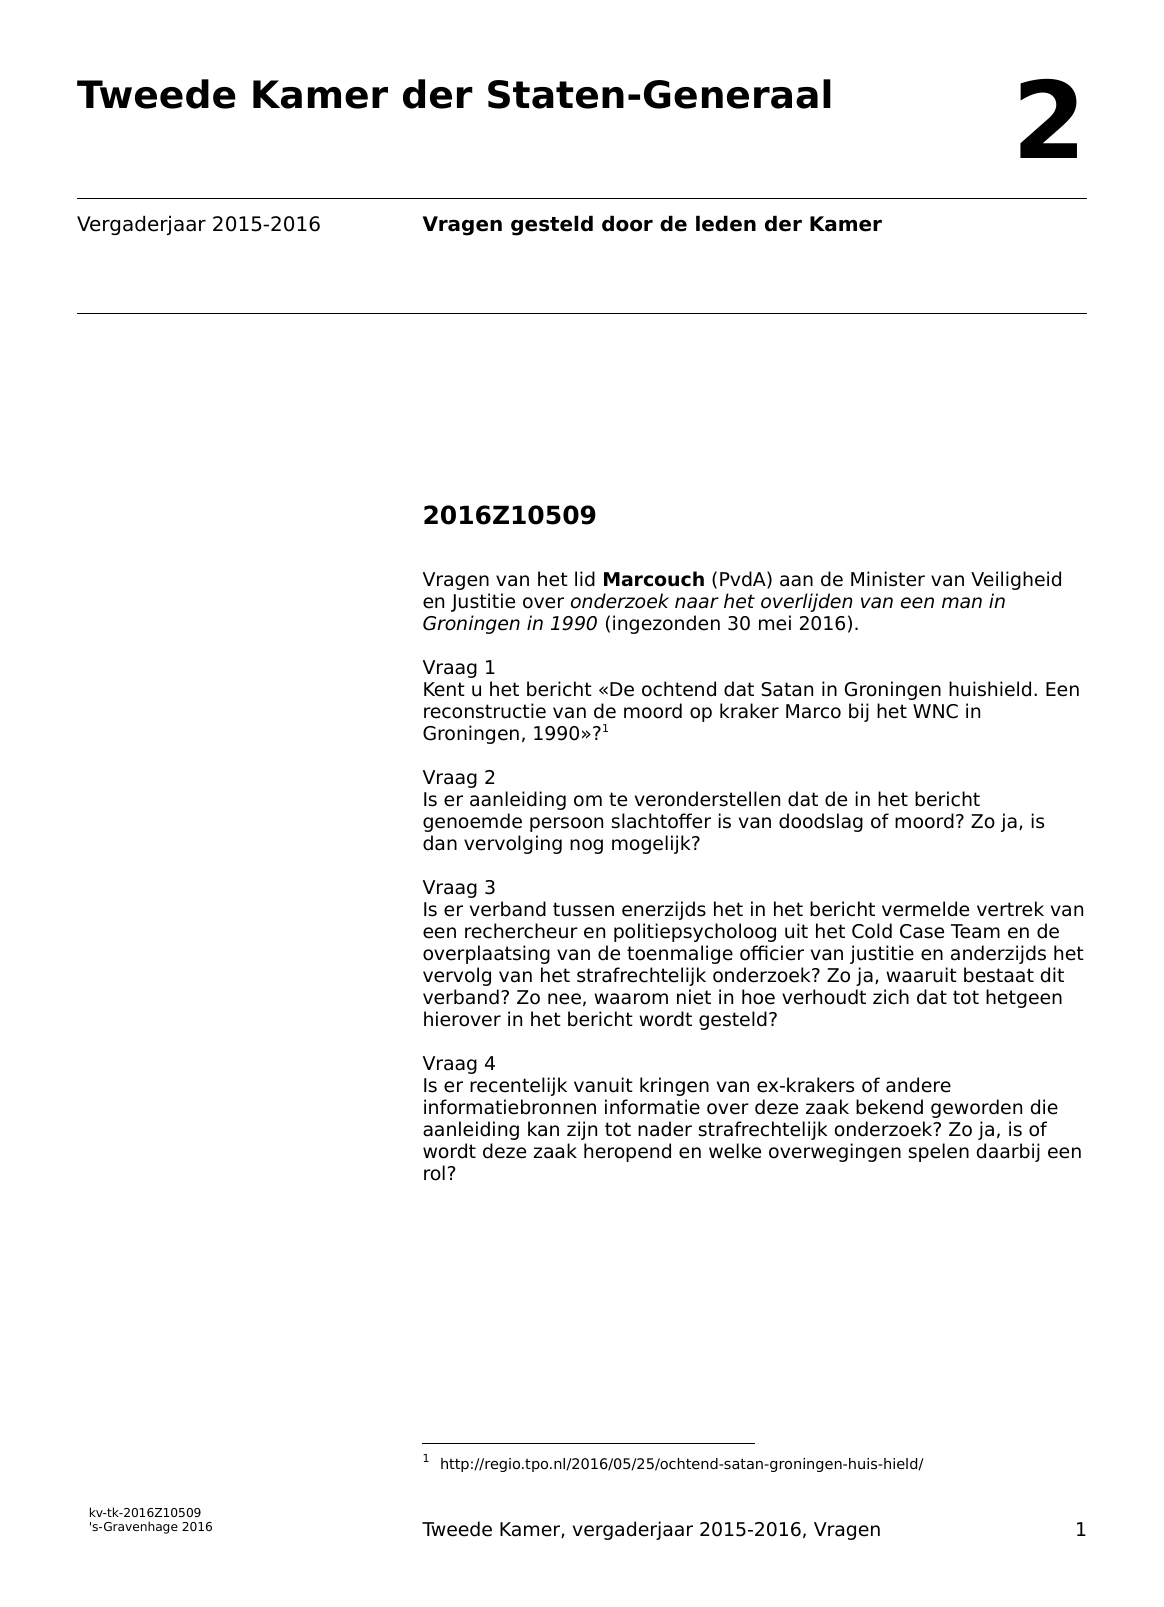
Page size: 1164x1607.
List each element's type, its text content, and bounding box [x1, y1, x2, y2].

table_header Tweede Kamer der Staten-Generaal [77, 59, 886, 198]
text Is er aanleiding om te veronderstellen dat de in het bericht genoemde persoon slachtoffer is van doodslag of moord? Zo ja, is dan vervolging nog mogelijk? [422, 789, 1087, 855]
text Is er verband tussen enerzijds het in het bericht vermelde vertrek van een rechercheur en politiepsycholoog uit het Cold Case Team en de overplaatsing van de toenmalige officier van justitie en anderzijds het vervolg van het strafrechtelijk onderzoek? Zo ja, waaruit bestaat dit verband? Zo nee, waarom niet in hoe verhoudt zich dat tot hetgeen hierover in het bericht wordt gesteld? [422, 899, 1087, 1031]
text Vraag 4 [422, 1053, 1087, 1075]
text Vraag 1 [422, 657, 1087, 679]
text kv-tk-2016Z10509 [88, 1506, 323, 1520]
table_cell Vergaderjaar 2015-2016 [77, 199, 422, 313]
text Kent u het bericht «De ochtend dat Satan in Groningen huishield. Een reconstructie van de moord op kraker Marco bij het WNC in Groningen, 1990»? [422, 679, 1087, 745]
text http://regio.tpo.nl/2016/05/25/ochtend-satan-groningen-huis-hield/ [422, 1452, 1087, 1474]
text Vraag 2 [422, 767, 1087, 789]
text Vraag 3 [422, 877, 1087, 899]
table_header 2 [886, 59, 1087, 198]
text 2016Z10509 [422, 501, 1087, 531]
text Is er recentelijk vanuit kringen van ex-krakers of andere informatiebronnen informatie over deze zaak bekend geworden die aanleiding kan zijn tot nader strafrechtelijk onderzoek? Zo ja, is of wordt deze zaak heropend en welke overwegingen spelen daarbij een rol? [422, 1075, 1087, 1185]
table_cell Vragen gesteld door de leden der Kamer [422, 199, 1087, 313]
text Vragen van het lid Marcouch (PvdA) aan de Minister van Veiligheid en Justitie over onderzoek naar het overlijden van een man in Groningen in 1990 (ingezonden 30 mei 2016). [422, 569, 1087, 635]
text 's-Gravenhage 2016 [88, 1520, 323, 1534]
